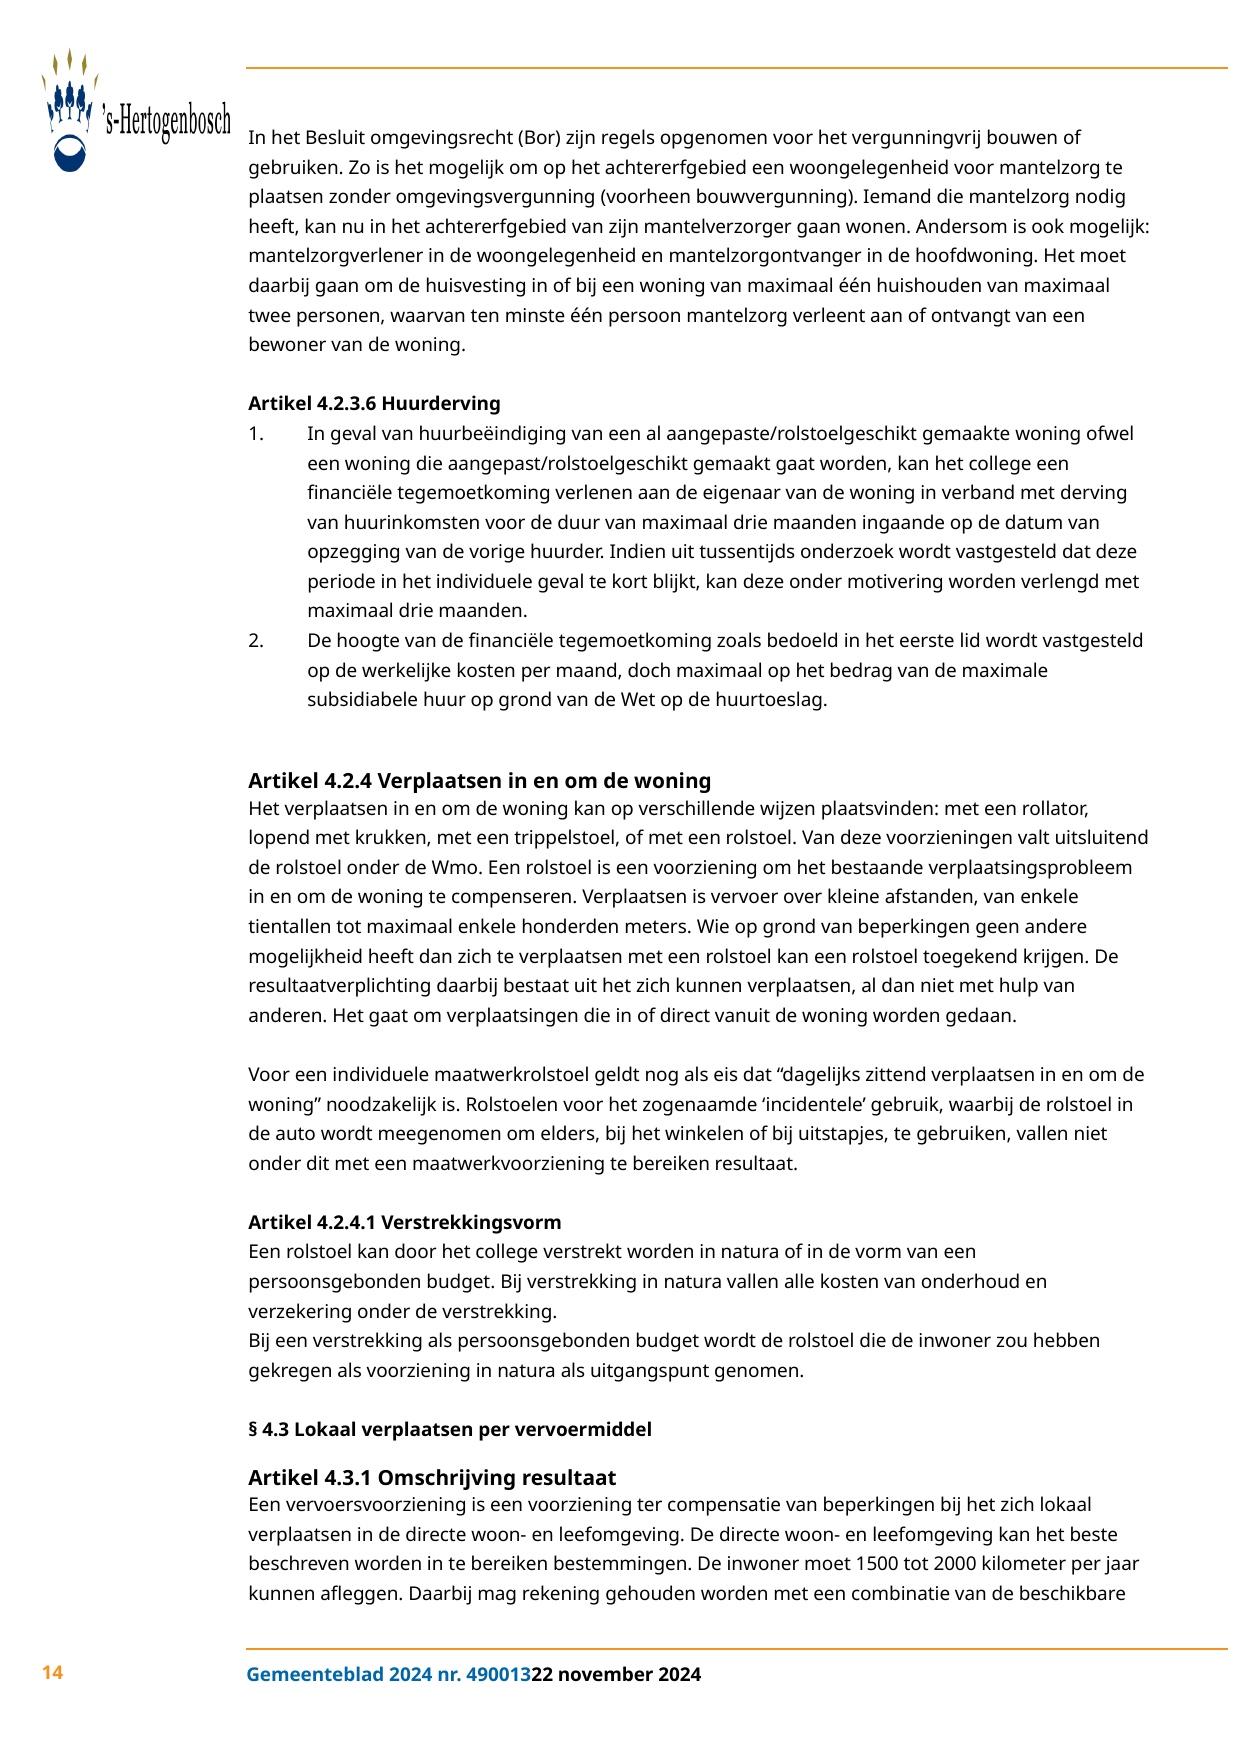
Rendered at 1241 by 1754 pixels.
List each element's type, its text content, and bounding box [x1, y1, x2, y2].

list De hoogte van de financiële tegemoetkoming zoals bedoeld in het eerste lid wordt vastgesteld op de werkelijke kosten per maand, doch maximaal op het bedrag van de maximale subsidiabele huur op grond van de Wet op de huurtoeslag. [248, 627, 1152, 712]
text Artikel 4.3.1 Omschrijving resultaat [248, 1463, 1152, 1491]
text Een vervoersvoorziening is een voorziening ter compensatie van beperkingen bij het zich lokaal verplaatsen in de directe woon- en leefomgeving. De directe woon- en leefomgeving kan het beste beschreven worden in te bereiken bestemmingen. De inwoner moet 1500 tot 2000 kilometer per jaar kunnen afleggen. Daarbij mag rekening gehouden worden met een combinatie van de beschikbare [248, 1491, 1152, 1606]
picture [41, 47, 231, 172]
text In het Besluit omgevingsrecht (Bor) zijn regels opgenomen voor het vergunningvrij bouwen of gebruiken. Zo is het mogelijk om op het achtererfgebied een woongelegenheid voor mantelzorg te plaatsen zonder omgevingsvergunning (voorheen bouwvergunning). Iemand die mantelzorg nodig heeft, kan nu in het achtererfgebied van zijn mantelverzorger gaan wonen. Andersom is ook mogelijk: mantelzorgverlener in de woongelegenheid en mantelzorgontvanger in de hoofdwoning. Het moet daarbij gaan om de huisvesting in of bij een woning van maximaal één huishouden van maximaal twee personen, waarvan ten minste één persoon mantelzorg verleent aan of ontvangt van een bewoner van de woning. [248, 124, 1152, 357]
text Bij een verstrekking als persoonsgebonden budget wordt de rolstoel die de inwoner zou hebben gekregen als voorziening in natura als uitgangspunt genomen. [248, 1327, 1152, 1383]
list In geval van huurbeëindiging van een al aangepaste/rolstoelgeschikt gemaakte woning ofwel een woning die aangepast/rolstoelgeschikt gemaakt gaat worden, kan het college een financiële tegemoetkoming verlenen aan de eigenaar van de woning in verband met derving van huurinkomsten voor de duur van maximaal drie maanden ingaande op de datum van opzegging van de vorige huurder. Indien uit tussentijds onderzoek wordt vastgesteld dat deze periode in het individuele geval te kort blijkt, kan deze onder motivering worden verlengd met maximaal drie maanden. [248, 420, 1152, 623]
text Een rolstoel kan door het college verstrekt worden in natura of in de vorm van een persoonsgebonden budget. Bij verstrekking in natura vallen alle kosten van onderhoud en verzekering onder de verstrekking. [248, 1239, 1152, 1323]
text Het verplaatsen in en om de woning kan op verschillende wijzen plaatsvinden: met een rollator, lopend met krukken, met een trippelstoel, of met een rolstoel. Van deze voorzieningen valt uitsluitend de rolstoel onder de Wmo. Een rolstoel is een voorziening om het bestaande verplaatsingsprobleem in en om de woning te compenseren. Verplaatsen is vervoer over kleine afstanden, van enkele tientallen tot maximaal enkele honderden meters. Wie op grond van beperkingen geen andere mogelijkheid heeft dan zich te verplaatsen met een rolstoel kan een rolstoel toegekend krijgen. De resultaatverplichting daarbij bestaat uit het zich kunnen verplaatsen, al dan niet met hulp van anderen. Het gaat om verplaatsingen die in of direct vanuit de woning worden gedaan. [248, 795, 1152, 1028]
text § 4.3 Lokaal verplaatsen per vervoermiddel [248, 1416, 1152, 1442]
text Voor een individuele maatwerkrolstoel geldt nog als eis dat “dagelijks zittend verplaatsen in en om de woning” noodzakelijk is. Rolstoelen voor het zogenaamde ‘incidentele’ gebruik, waarbij de rolstoel in de auto wordt meegenomen om elders, bij het winkelen of bij uitstapjes, te gebruiken, vallen niet onder dit met een maatwerkvoorziening te bereiken resultaat. [248, 1061, 1152, 1176]
text Artikel 4.2.4.1 Verstrekkingsvorm [248, 1209, 1152, 1235]
text Artikel 4.2.3.6 Huurderving [248, 391, 1152, 416]
text Artikel 4.2.4 Verplaatsen in en om de woning [248, 766, 1152, 795]
